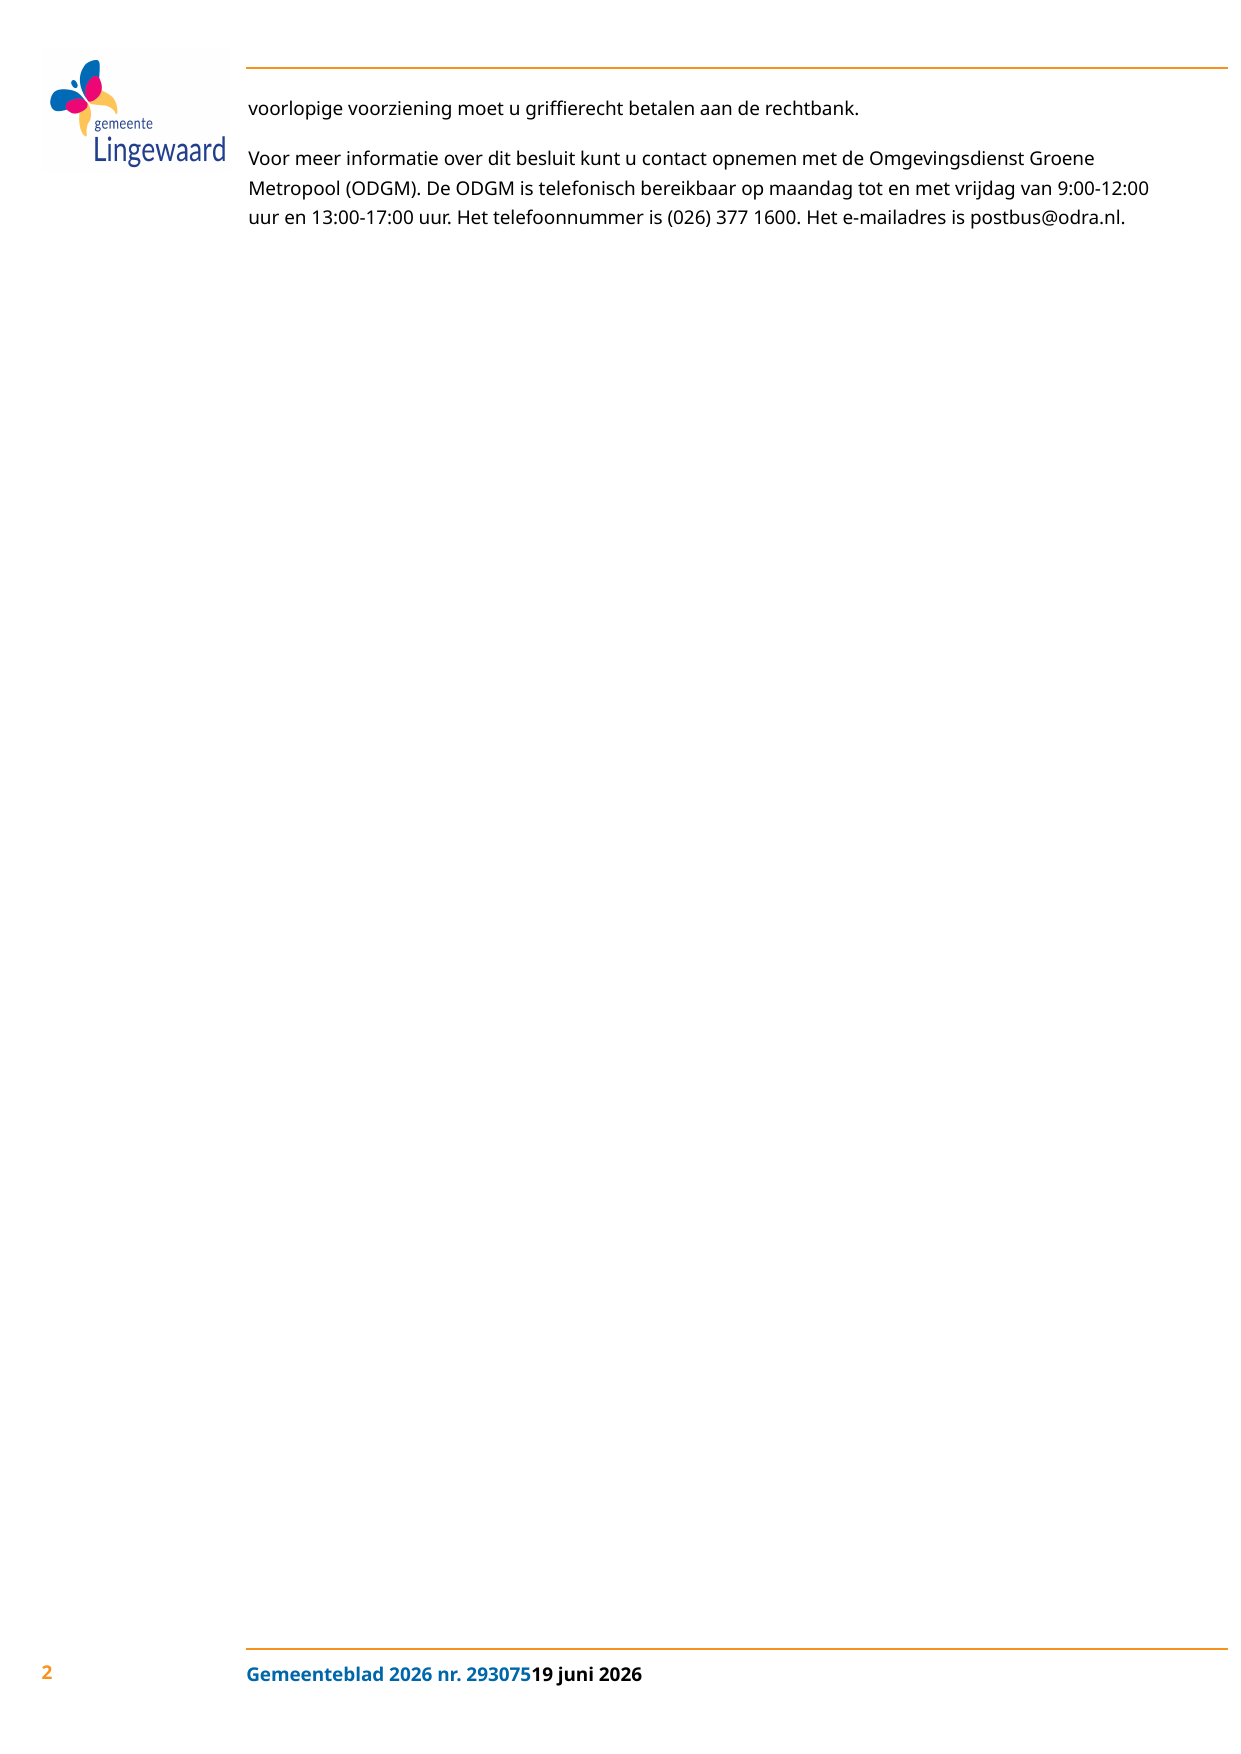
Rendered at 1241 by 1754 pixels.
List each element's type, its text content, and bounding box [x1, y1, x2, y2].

text voorlopige voorziening moet u griffierecht betalen aan de rechtbank. [248, 95, 1152, 121]
text Voor meer informatie over dit besluit kunt u contact opnemen met de Omgevingsdienst Groene Metropool (ODGM). De ODGM is telefonisch bereikbaar op maandag tot en met vrijdag van 9:00-12:00 uur en 13:00-17:00 uur. Het telefoonnummer is (026) 377 1600. Het e-mailadres is postbus@odra.nl. [248, 145, 1152, 230]
picture [41, 47, 231, 172]
